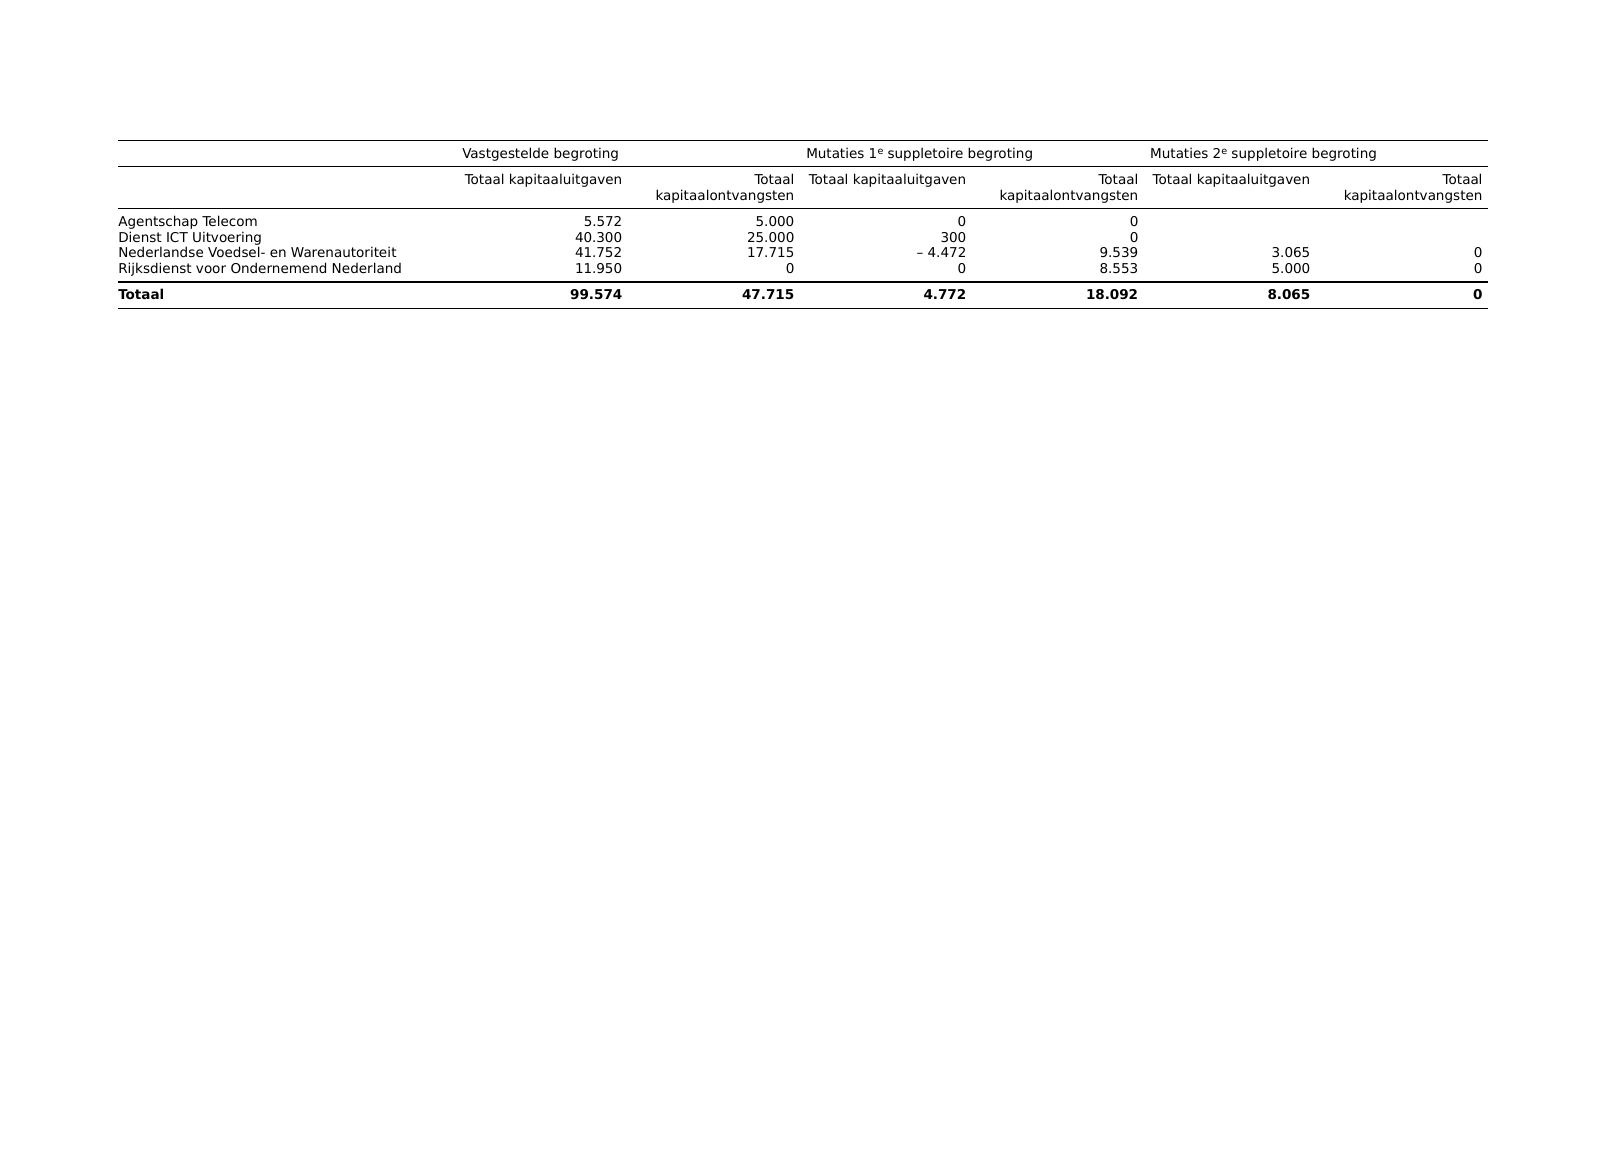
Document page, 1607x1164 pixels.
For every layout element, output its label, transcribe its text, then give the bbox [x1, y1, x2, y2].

table_cell 11.950 [456, 261, 628, 281]
table_cell [118, 167, 456, 208]
table_header [118, 141, 456, 166]
table_cell 5.000 [1144, 261, 1316, 281]
table_cell 8.553 [972, 261, 1144, 281]
table_cell Totaal [118, 283, 456, 307]
table_cell [1316, 209, 1488, 229]
table_cell 0 [1316, 245, 1488, 261]
table_cell 25.000 [628, 230, 800, 245]
table_cell [1144, 209, 1316, 229]
table_cell 8.065 [1144, 283, 1316, 307]
table_cell 0 [800, 209, 972, 229]
table_cell 99.574 [456, 283, 628, 307]
table_cell 0 [628, 261, 800, 281]
table_cell 0 [972, 230, 1144, 245]
table_header Mutaties 1e suppletoire begroting [800, 141, 1144, 166]
table_cell 47.715 [628, 283, 800, 307]
table_cell 300 [800, 230, 972, 245]
table_cell 40.300 [456, 230, 628, 245]
table_header Mutaties 2e suppletoire begroting [1144, 141, 1488, 166]
table_cell Rijksdienst voor Ondernemend Nederland [118, 261, 456, 281]
table_cell Totaal kapitaalontvangsten [628, 167, 800, 208]
table_cell 17.715 [628, 245, 800, 261]
table_cell 9.539 [972, 245, 1144, 261]
table_cell Totaal kapitaaluitgaven [456, 167, 628, 208]
table_cell [1144, 230, 1316, 245]
table_cell Agentschap Telecom [118, 209, 456, 229]
table_cell 0 [1316, 261, 1488, 281]
table_cell Dienst ICT Uitvoering [118, 230, 456, 245]
table_cell 18.092 [972, 283, 1144, 307]
table_cell 0 [972, 209, 1144, 229]
table_cell Totaal kapitaaluitgaven [1144, 167, 1316, 208]
table_cell 0 [800, 261, 972, 281]
table_cell 41.752 [456, 245, 628, 261]
table_cell 0 [1316, 283, 1488, 307]
table_header Vastgestelde begroting [456, 141, 800, 166]
table_cell Totaal kapitaalontvangsten [1316, 167, 1488, 208]
table_cell Totaal kapitaalontvangsten [972, 167, 1144, 208]
table_cell 5.000 [628, 209, 800, 229]
table_cell [1316, 230, 1488, 245]
table_cell – 4.472 [800, 245, 972, 261]
table_cell Totaal kapitaaluitgaven [800, 167, 972, 208]
table_cell 5.572 [456, 209, 628, 229]
table_cell 3.065 [1144, 245, 1316, 261]
table_cell Nederlandse Voedsel- en Warenautoriteit [118, 245, 456, 261]
table_cell 4.772 [800, 283, 972, 307]
